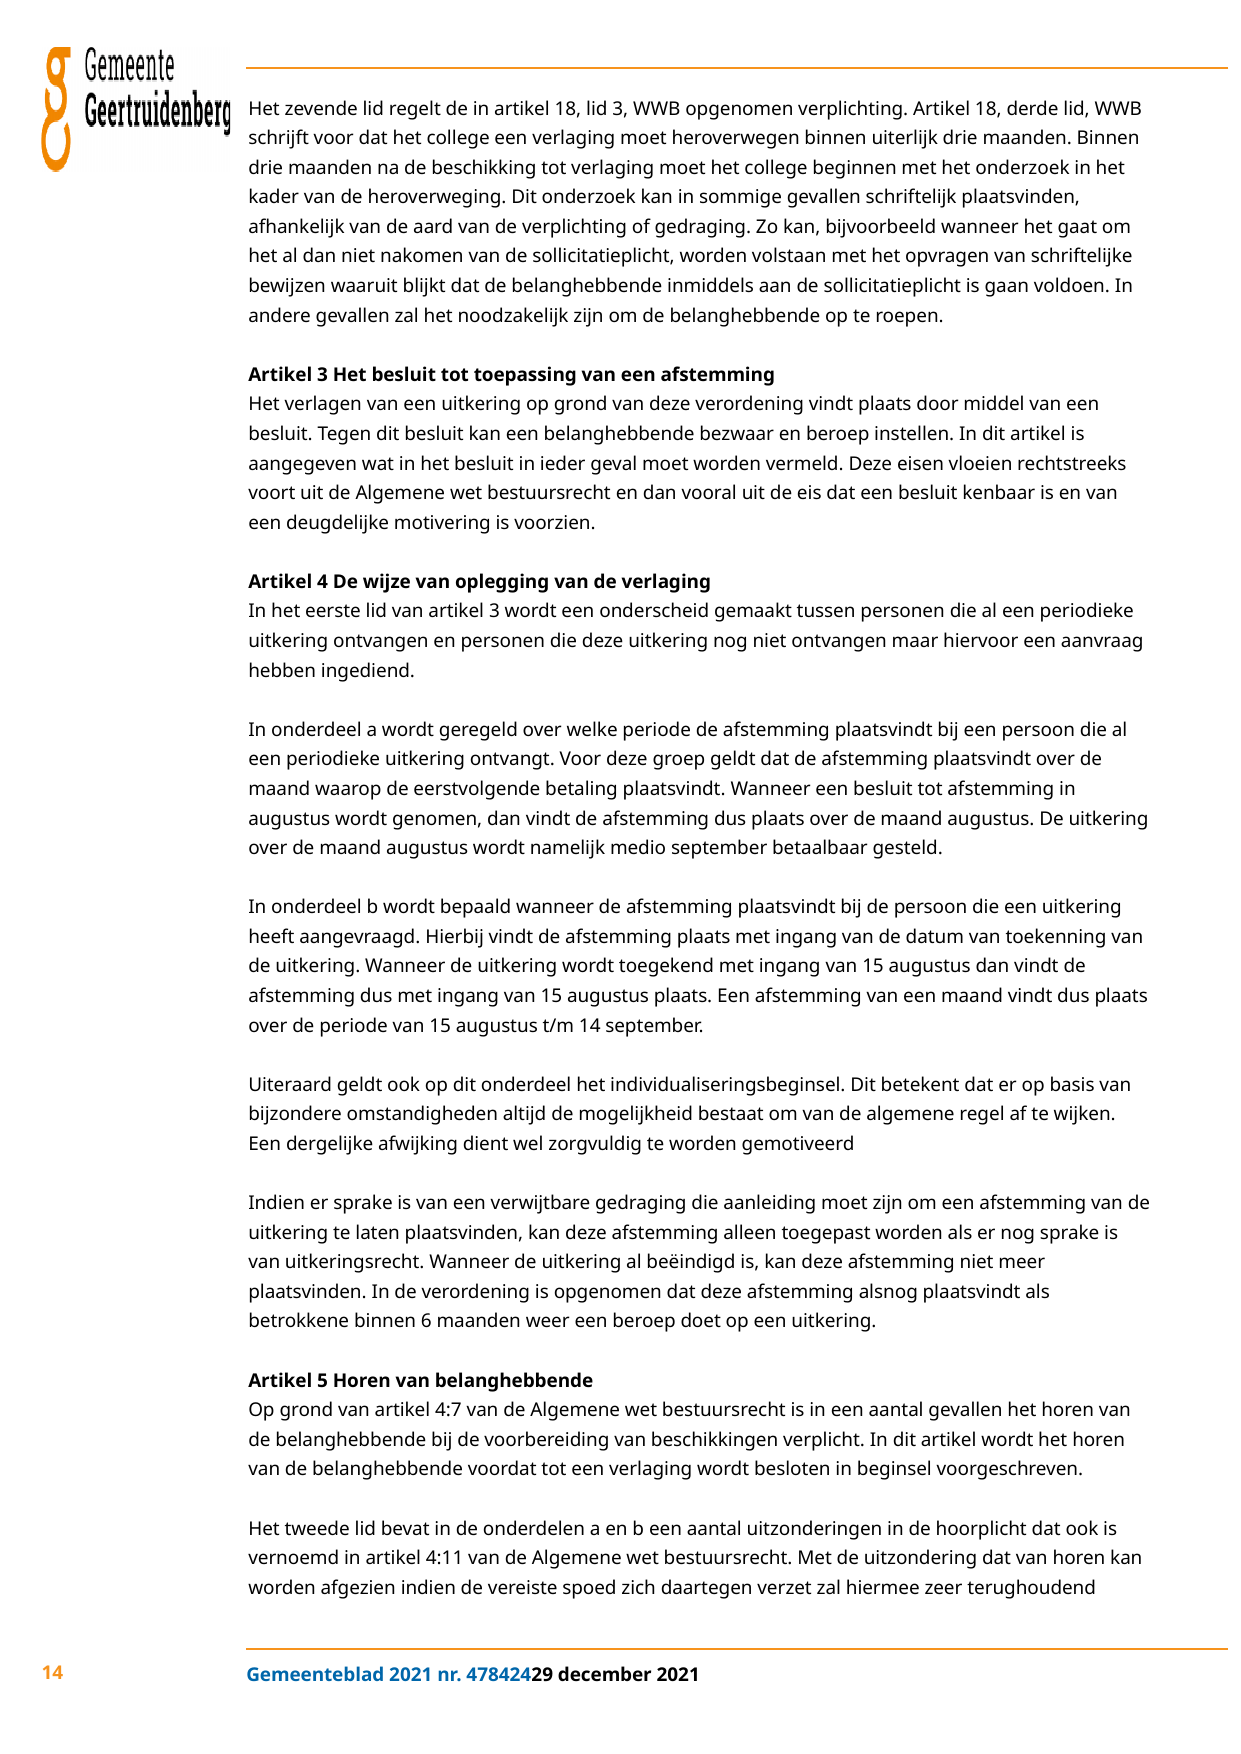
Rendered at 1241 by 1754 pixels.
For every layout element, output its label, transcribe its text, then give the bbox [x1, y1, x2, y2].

text Artikel 4 De wijze van oplegging van de verlaging [248, 568, 1152, 594]
text In het eerste lid van artikel 3 wordt een onderscheid gemaakt tussen personen die al een periodieke uitkering ontvangen en personen die deze uitkering nog niet ontvangen maar hiervoor een aanvraag hebben ingediend. [248, 598, 1152, 683]
text Het tweede lid bevat in de onderdelen a en b een aantal uitzonderingen in de hoorplicht dat ook is vernoemd in artikel 4:11 van de Algemene wet bestuursrecht. Met de uitzondering dat van horen kan worden afgezien indien de vereiste spoed zich daartegen verzet zal hiermee zeer terughoudend [248, 1515, 1152, 1600]
text Het verlagen van een uitkering op grond van deze verordening vindt plaats door middel van een besluit. Tegen dit besluit kan een belanghebbende bezwaar en beroep instellen. In dit artikel is aangegeven wat in het besluit in ieder geval moet worden vermeld. Deze eisen vloeien rechtstreeks voort uit de Algemene wet bestuursrecht en dan vooral uit de eis dat een besluit kenbaar is en van een deugdelijke motivering is voorzien. [248, 391, 1152, 535]
text Artikel 5 Horen van belanghebbende [248, 1367, 1152, 1393]
text In onderdeel b wordt bepaald wanneer de afstemming plaatsvindt bij de persoon die een uitkering heeft aangevraagd. Hierbij vindt de afstemming plaats met ingang van de datum van toekenning van de uitkering. Wanneer de uitkering wordt toegekend met ingang van 15 augustus dan vindt de afstemming dus met ingang van 15 augustus plaats. Een afstemming van een maand vindt dus plaats over de periode van 15 augustus t/m 14 september. [248, 893, 1152, 1038]
text Het zevende lid regelt de in artikel 18, lid 3, WWB opgenomen verplichting. Artikel 18, derde lid, WWB schrijft voor dat het college een verlaging moet heroverwegen binnen uiterlijk drie maanden. Binnen drie maanden na de beschikking tot verlaging moet het college beginnen met het onderzoek in het kader van de heroverweging. Dit onderzoek kan in sommige gevallen schriftelijk plaatsvinden, afhankelijk van de aard van de verplichting of gedraging. Zo kan, bijvoorbeeld wanneer het gaat om het al dan niet nakomen van de sollicitatieplicht, worden volstaan met het opvragen van schriftelijke bewijzen waaruit blijkt dat de belanghebbende inmiddels aan de sollicitatieplicht is gaan voldoen. In andere gevallen zal het noodzakelijk zijn om de belanghebbende op te roepen. [248, 95, 1152, 328]
text In onderdeel a wordt geregeld over welke periode de afstemming plaatsvindt bij een persoon die al een periodieke uitkering ontvangt. Voor deze groep geldt dat de afstemming plaatsvindt over de maand waarop de eerstvolgende betaling plaatsvindt. Wanneer een besluit tot afstemming in augustus wordt genomen, dan vindt de afstemming dus plaats over de maand augustus. De uitkering over de maand augustus wordt namelijk medio september betaalbaar gesteld. [248, 716, 1152, 860]
text Artikel 3 Het besluit tot toepassing van een afstemming [248, 361, 1152, 387]
text Op grond van artikel 4:7 van de Algemene wet bestuursrecht is in een aantal gevallen het horen van de belanghebbende bij de voorbereiding van beschikkingen verplicht. In dit artikel wordt het horen van de belanghebbende voordat tot een verlaging wordt besloten in beginsel voorgeschreven. [248, 1396, 1152, 1481]
picture [41, 47, 231, 172]
text Indien er sprake is van een verwijtbare gedraging die aanleiding moet zijn om een afstemming van de uitkering te laten plaatsvinden, kan deze afstemming alleen toegepast worden als er nog sprake is van uitkeringsrecht. Wanneer de uitkering al beëindigd is, kan deze afstemming niet meer plaatsvinden. In de verordening is opgenomen dat deze afstemming alsnog plaatsvindt als betrokkene binnen 6 maanden weer een beroep doet op een uitkering. [248, 1189, 1152, 1333]
text Uiteraard geldt ook op dit onderdeel het individualiseringsbeginsel. Dit betekent dat er op basis van bijzondere omstandigheden altijd de mogelijkheid bestaat om van de algemene regel af te wijken. Een dergelijke afwijking dient wel zorgvuldig te worden gemotiveerd [248, 1071, 1152, 1156]
